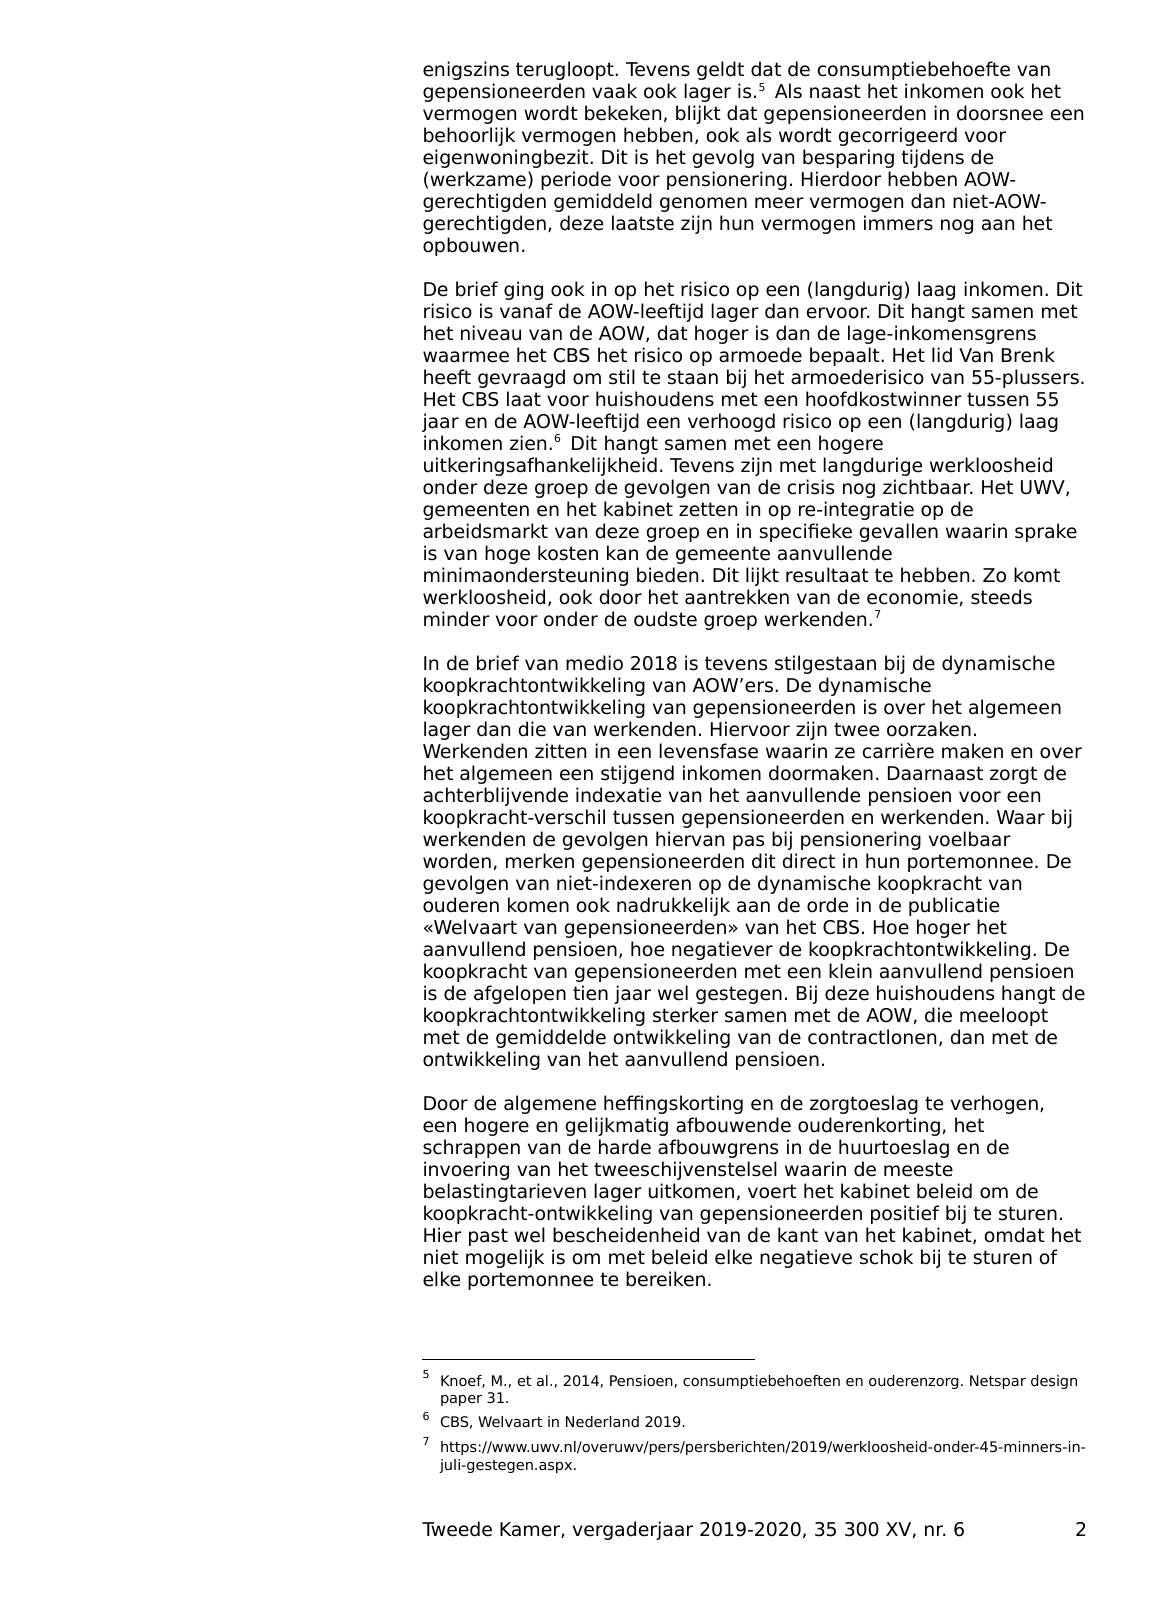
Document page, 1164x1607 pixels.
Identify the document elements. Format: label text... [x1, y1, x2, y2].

text Door de algemene heffingskorting en de zorgtoeslag te verhogen, een hogere en gelijkmatig afbouwende ouderenkorting, het schrappen van de harde afbouwgrens in de huurtoeslag en de invoering van het tweeschijvenstelsel waarin de meeste belastingtarieven lager uitkomen, voert het kabinet beleid om de koopkracht-ontwikkeling van gepensioneerden positief bij te sturen. Hier past wel bescheidenheid van de kant van het kabinet, omdat het niet mogelijk is om met beleid elke negatieve schok bij te sturen of elke portemonnee te bereiken. [422, 1093, 1087, 1291]
text enigszins terugloopt. Tevens geldt dat de consumptiebehoefte van gepensioneerden vaak ook lager is. Als naast het inkomen ook het vermogen wordt bekeken, blijkt dat gepensioneerden in doorsnee een behoorlijk vermogen hebben, ook als wordt gecorrigeerd voor eigenwoningbezit. Dit is het gevolg van besparing tijdens de (werkzame) periode voor pensionering. Hierdoor hebben AOW-gerechtigden gemiddeld genomen meer vermogen dan niet-AOW-gerechtigden, deze laatste zijn hun vermogen immers nog aan het opbouwen. [422, 59, 1087, 257]
text CBS, Welvaart in Nederland 2019. [422, 1410, 1087, 1432]
text Knoef, M., et al., 2014, Pensioen, consumptiebehoeften en ouderenzorg. Netspar design paper 31. [422, 1368, 1087, 1407]
text De brief ging ook in op het risico op een (langdurig) laag inkomen. Dit risico is vanaf de AOW-leeftijd lager dan ervoor. Dit hangt samen met het niveau van de AOW, dat hoger is dan de lage-inkomensgrens waarmee het CBS het risico op armoede bepaalt. Het lid Van Brenk heeft gevraagd om stil te staan bij het armoederisico van 55-plussers. Het CBS laat voor huishoudens met een hoofdkostwinner tussen 55 jaar en de AOW-leeftijd een verhoogd risico op een (langdurig) laag inkomen zien. Dit hangt samen met een hogere uitkeringsafhankelijkheid. Tevens zijn met langdurige werkloosheid onder deze groep de gevolgen van de crisis nog zichtbaar. Het UWV, gemeenten en het kabinet zetten in op re-integratie op de arbeidsmarkt van deze groep en in specifieke gevallen waarin sprake is van hoge kosten kan de gemeente aanvullende minimaondersteuning bieden. Dit lijkt resultaat te hebben. Zo komt werkloosheid, ook door het aantrekken van de economie, steeds minder voor onder de oudste groep werkenden. [422, 279, 1087, 631]
text https://www.uwv.nl/overuwv/pers/persberichten/2019/werkloosheid-onder-45-minners-in-juli-gestegen.aspx. [422, 1435, 1087, 1474]
text In de brief van medio 2018 is tevens stilgestaan bij de dynamische koopkrachtontwikkeling van AOW’ers. De dynamische koopkrachtontwikkeling van gepensioneerden is over het algemeen lager dan die van werkenden. Hiervoor zijn twee oorzaken. Werkenden zitten in een levensfase waarin ze carrière maken en over het algemeen een stijgend inkomen doormaken. Daarnaast zorgt de achterblijvende indexatie van het aanvullende pensioen voor een koopkracht-verschil tussen gepensioneerden en werkenden. Waar bij werkenden de gevolgen hiervan pas bij pensionering voelbaar worden, merken gepensioneerden dit direct in hun portemonnee. De gevolgen van niet-indexeren op de dynamische koopkracht van ouderen komen ook nadrukkelijk aan de orde in de publicatie «Welvaart van gepensioneerden» van het CBS. Hoe hoger het aanvullend pensioen, hoe negatiever de koopkrachtontwikkeling. De koopkracht van gepensioneerden met een klein aanvullend pensioen is de afgelopen tien jaar wel gestegen. Bij deze huishoudens hangt de koopkrachtontwikkeling sterker samen met de AOW, die meeloopt met de gemiddelde ontwikkeling van de contractlonen, dan met de ontwikkeling van het aanvullend pensioen. [422, 653, 1087, 1071]
